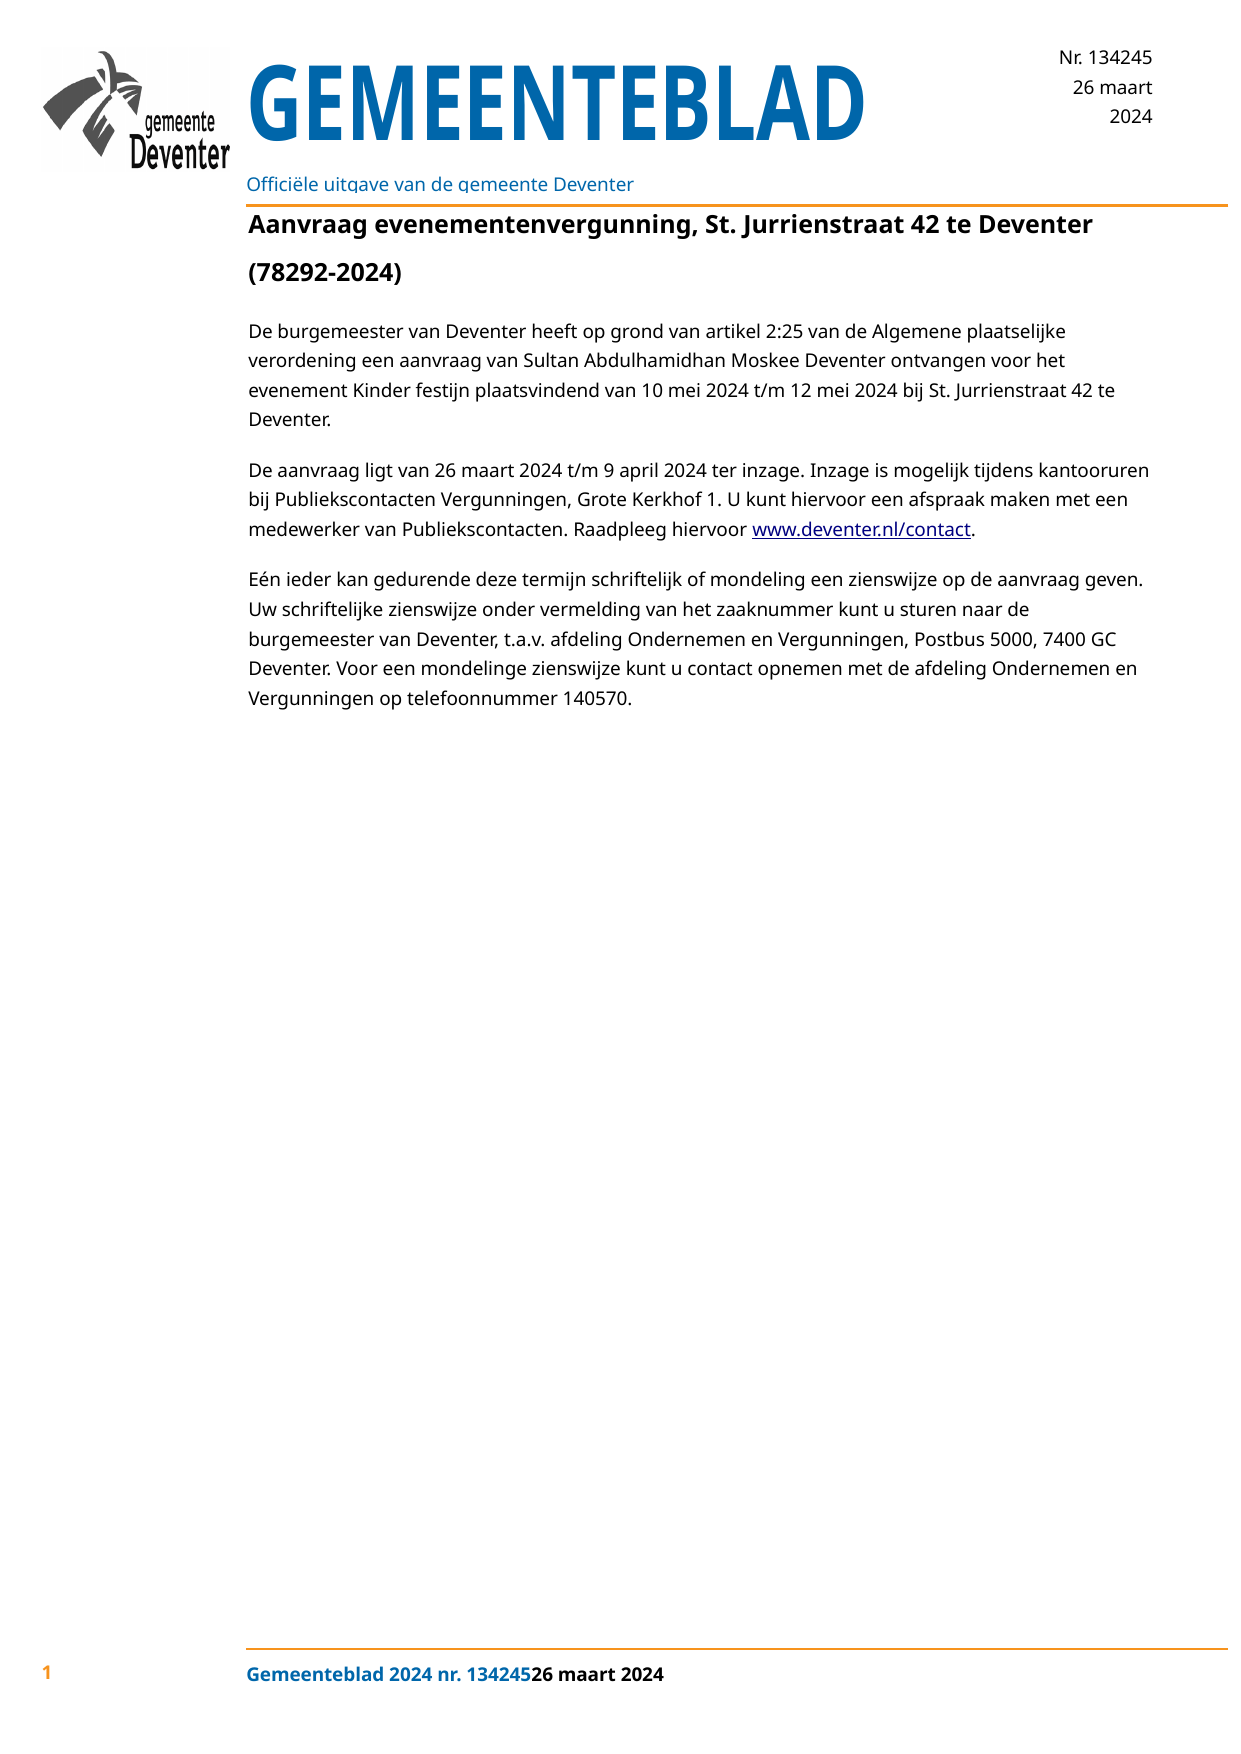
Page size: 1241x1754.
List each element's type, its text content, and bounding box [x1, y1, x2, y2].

picture [41, 47, 231, 172]
text Aanvraag evenementenvergunning, St. Jurrienstraat 42 te Deventer (78292-2024) [248, 207, 1152, 288]
text De aanvraag ligt van 26 maart 2024 t/m 9 april 2024 ter inzage. Inzage is mogelijk tijdens kantooruren bij Publiekscontacten Vergunningen, Grote Kerkhof 1. U kunt hiervoor een afspraak maken met een medewerker van Publiekscontacten. Raadpleeg hiervoor www.deventer.nl/contact. [248, 457, 1152, 542]
text Eén ieder kan gedurende deze termijn schriftelijk of mondeling een zienswijze op de aanvraag geven. Uw schriftelijke zienswijze onder vermelding van het zaaknummer kunt u sturen naar de burgemeester van Deventer, t.a.v. afdeling Ondernemen en Vergunningen, Postbus 5000, 7400 GC Deventer. Voor een mondelinge zienswijze kunt u contact opnemen met de afdeling Ondernemen en Vergunningen op telefoonnummer 140570. [248, 567, 1152, 711]
text De burgemeester van Deventer heeft op grond van artikel 2:25 van de Algemene plaatselijke verordening een aanvraag van Sultan Abdulhamidhan Moskee Deventer ontvangen voor het evenement Kinder festijn plaatsvindend van 10 mei 2024 t/m 12 mei 2024 bij St. Jurrienstraat 42 te Deventer. [248, 318, 1152, 432]
